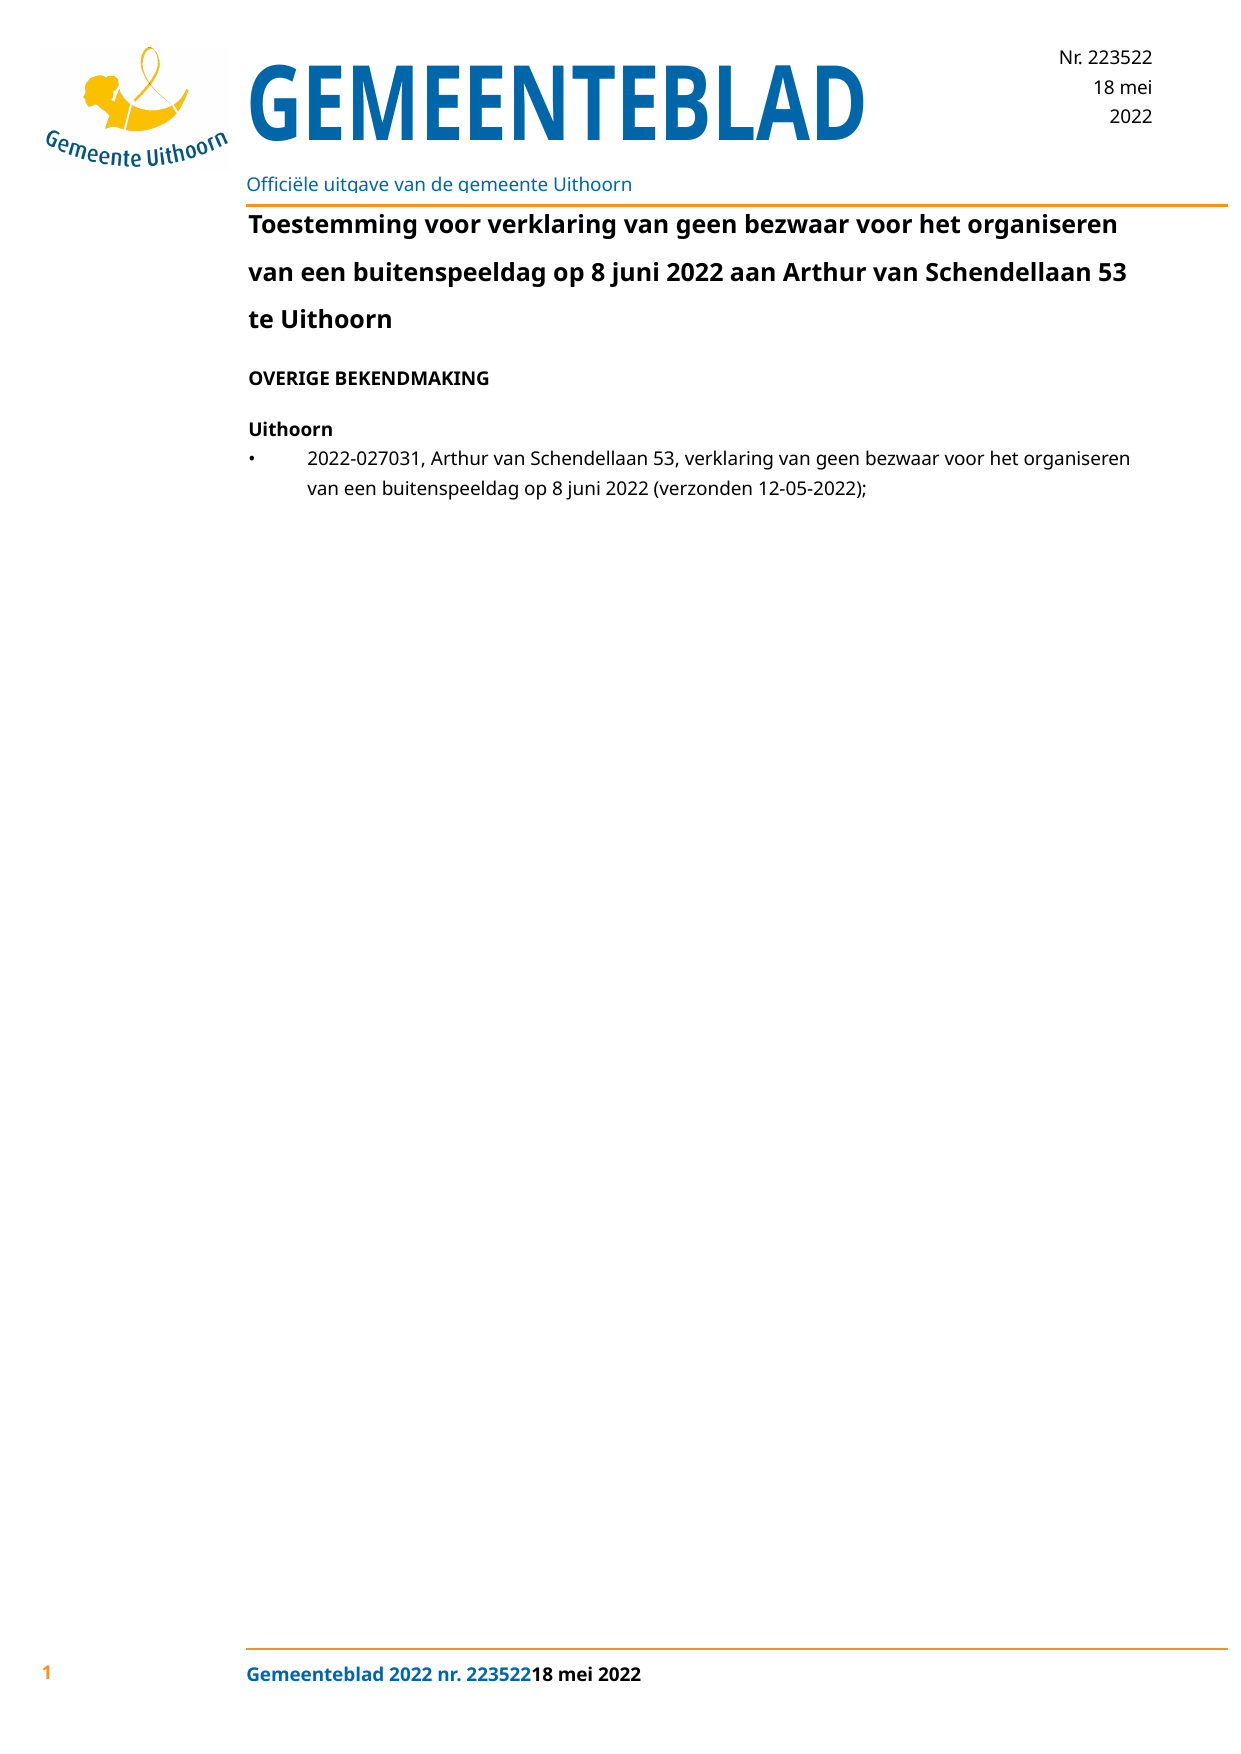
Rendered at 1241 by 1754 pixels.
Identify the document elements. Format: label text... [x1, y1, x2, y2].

text OVERIGE BEKENDMAKING [248, 366, 1152, 391]
text Uithoorn [248, 416, 1152, 442]
list 2022-027031, Arthur van Schendellaan 53, verklaring van geen bezwaar voor het organiseren van een buitenspeeldag op 8 juni 2022 (verzonden 12-05-2022); [248, 446, 1152, 501]
text Toestemming voor verklaring van geen bezwaar voor het organiseren van een buitenspeeldag op 8 juni 2022 aan Arthur van Schendellaan 53 te Uithoorn [248, 207, 1152, 336]
picture [41, 47, 231, 172]
